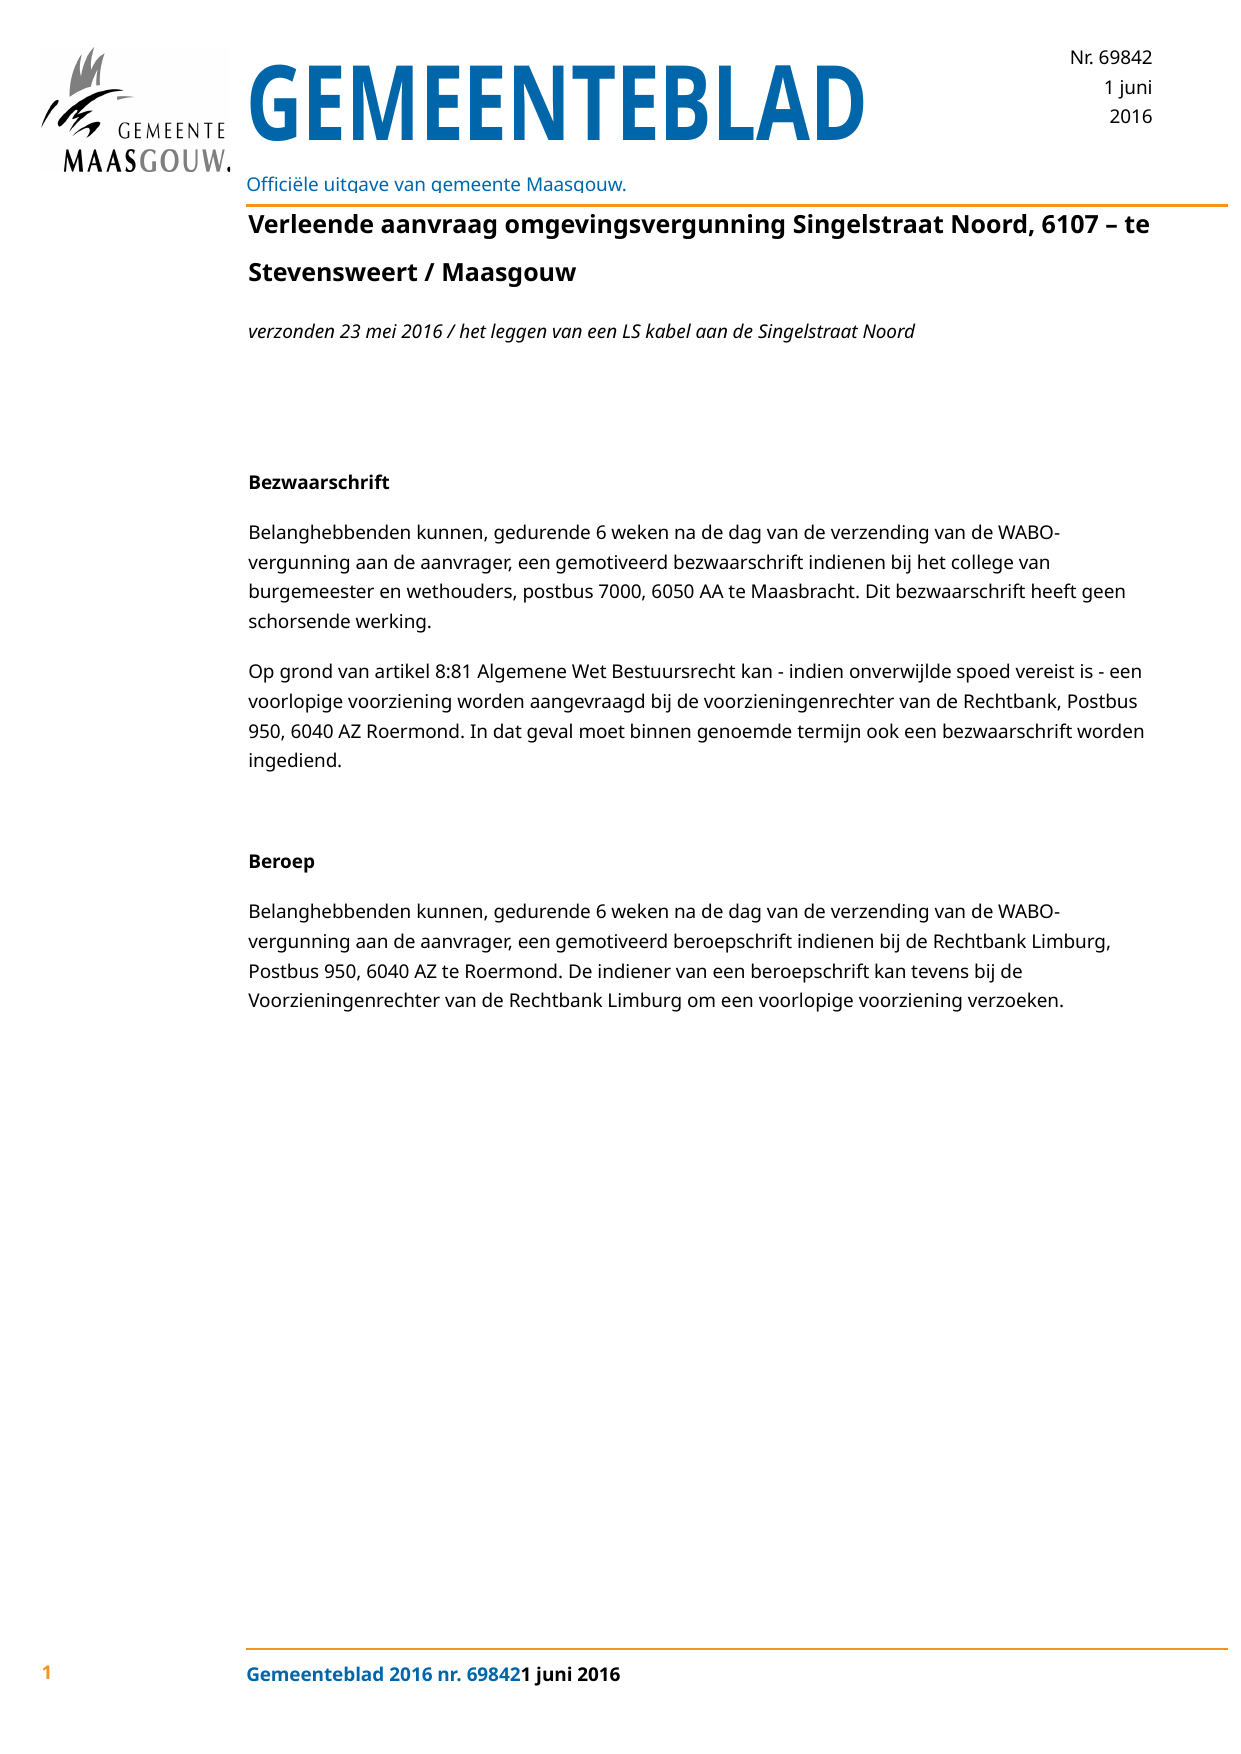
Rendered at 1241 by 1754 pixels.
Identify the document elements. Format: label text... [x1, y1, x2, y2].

text Op grond van artikel 8:81 Algemene Wet Bestuursrecht kan - indien onverwijlde spoed vereist is - een voorlopige voorziening worden aangevraagd bij de voorzieningenrechter van de Rechtbank, Postbus 950, 6040 AZ Roermond. In dat geval moet binnen genoemde termijn ook een bezwaarschrift worden ingediend. [248, 659, 1152, 773]
text Beroep [248, 848, 1152, 874]
picture [41, 47, 231, 172]
text Verleende aanvraag omgevingsvergunning Singelstraat Noord, 6107 – te Stevensweert / Maasgouw [248, 207, 1152, 288]
text Belanghebbenden kunnen, gedurende 6 weken na de dag van de verzending van de WABO-vergunning aan de aanvrager, een gemotiveerd bezwaarschrift indienen bij het college van burgemeester en wethouders, postbus 7000, 6050 AA te Maasbracht. Dit bezwaarschrift heeft geen schorsende werking. [248, 519, 1152, 634]
text Bezwaarschrift [248, 469, 1152, 495]
text verzonden 23 mei 2016 / het leggen van een LS kabel aan de Singelstraat Noord [248, 318, 1152, 344]
text Belanghebbenden kunnen, gedurende 6 weken na de dag van de verzending van de WABO-vergunning aan de aanvrager, een gemotiveerd beroepschrift indienen bij de Rechtbank Limburg, Postbus 950, 6040 AZ te Roermond. De indiener van een beroepschrift kan tevens bij de Voorzieningenrechter van de Rechtbank Limburg om een voorlopige voorziening verzoeken. [248, 899, 1152, 1013]
